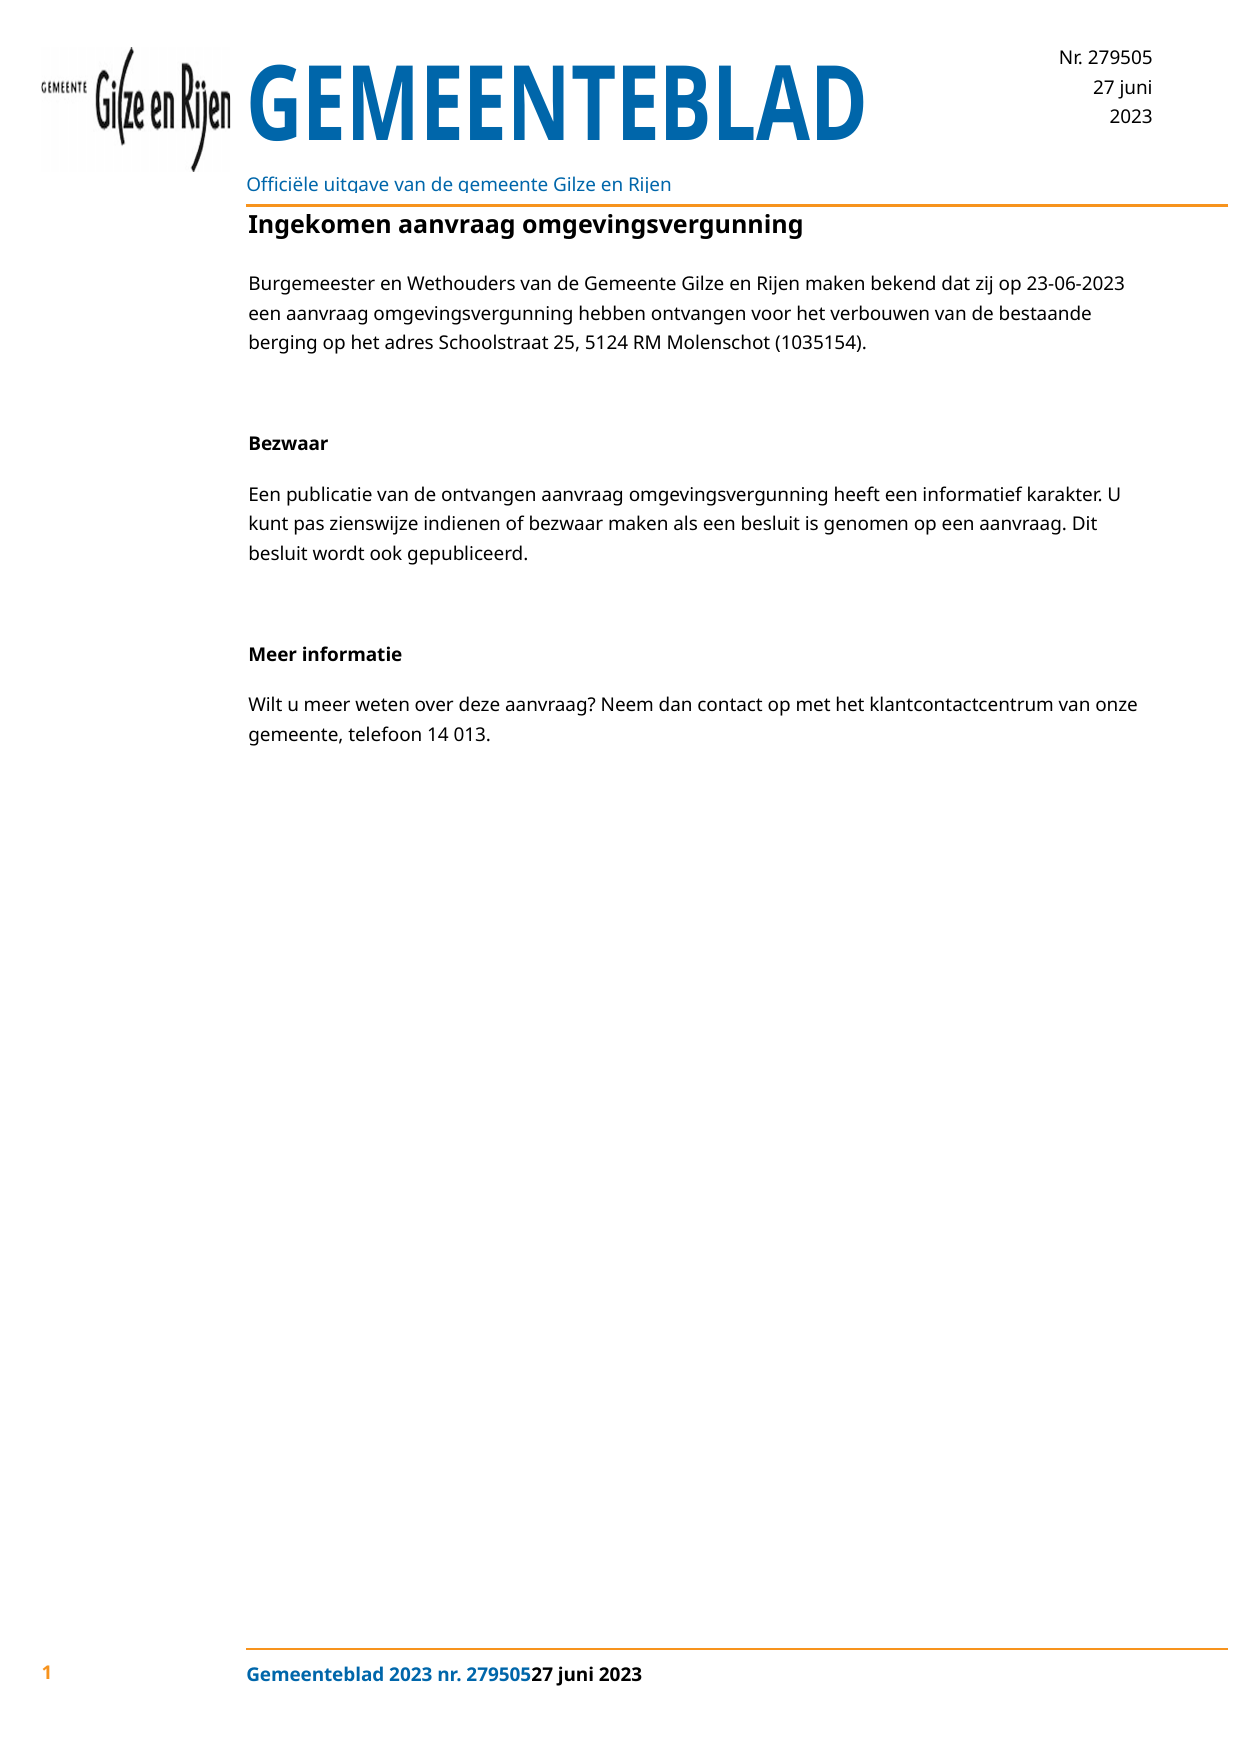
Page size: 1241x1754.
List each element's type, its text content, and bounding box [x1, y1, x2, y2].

text Burgemeester en Wethouders van de Gemeente Gilze en Rijen maken bekend dat zij op 23-06-2023 een aanvraag omgevingsvergunning hebben ontvangen voor het verbouwen van de bestaande berging op het adres Schoolstraat 25, 5124 RM Molenschot (1035154). [248, 270, 1152, 355]
text Bezwaar [248, 430, 1152, 456]
text Ingekomen aanvraag omgevingsvergunning [248, 207, 1152, 241]
text Meer informatie [248, 641, 1152, 666]
text Wilt u meer weten over deze aanvraag? Neem dan contact op met het klantcontactcentrum van onze gemeente, telefoon 14 013. [248, 691, 1152, 746]
picture [41, 47, 231, 172]
text Een publicatie van de ontvangen aanvraag omgevingsvergunning heeft een informatief karakter. U kunt pas zienswijze indienen of bezwaar maken als een besluit is genomen op een aanvraag. Dit besluit wordt ook gepubliceerd. [248, 481, 1152, 566]
